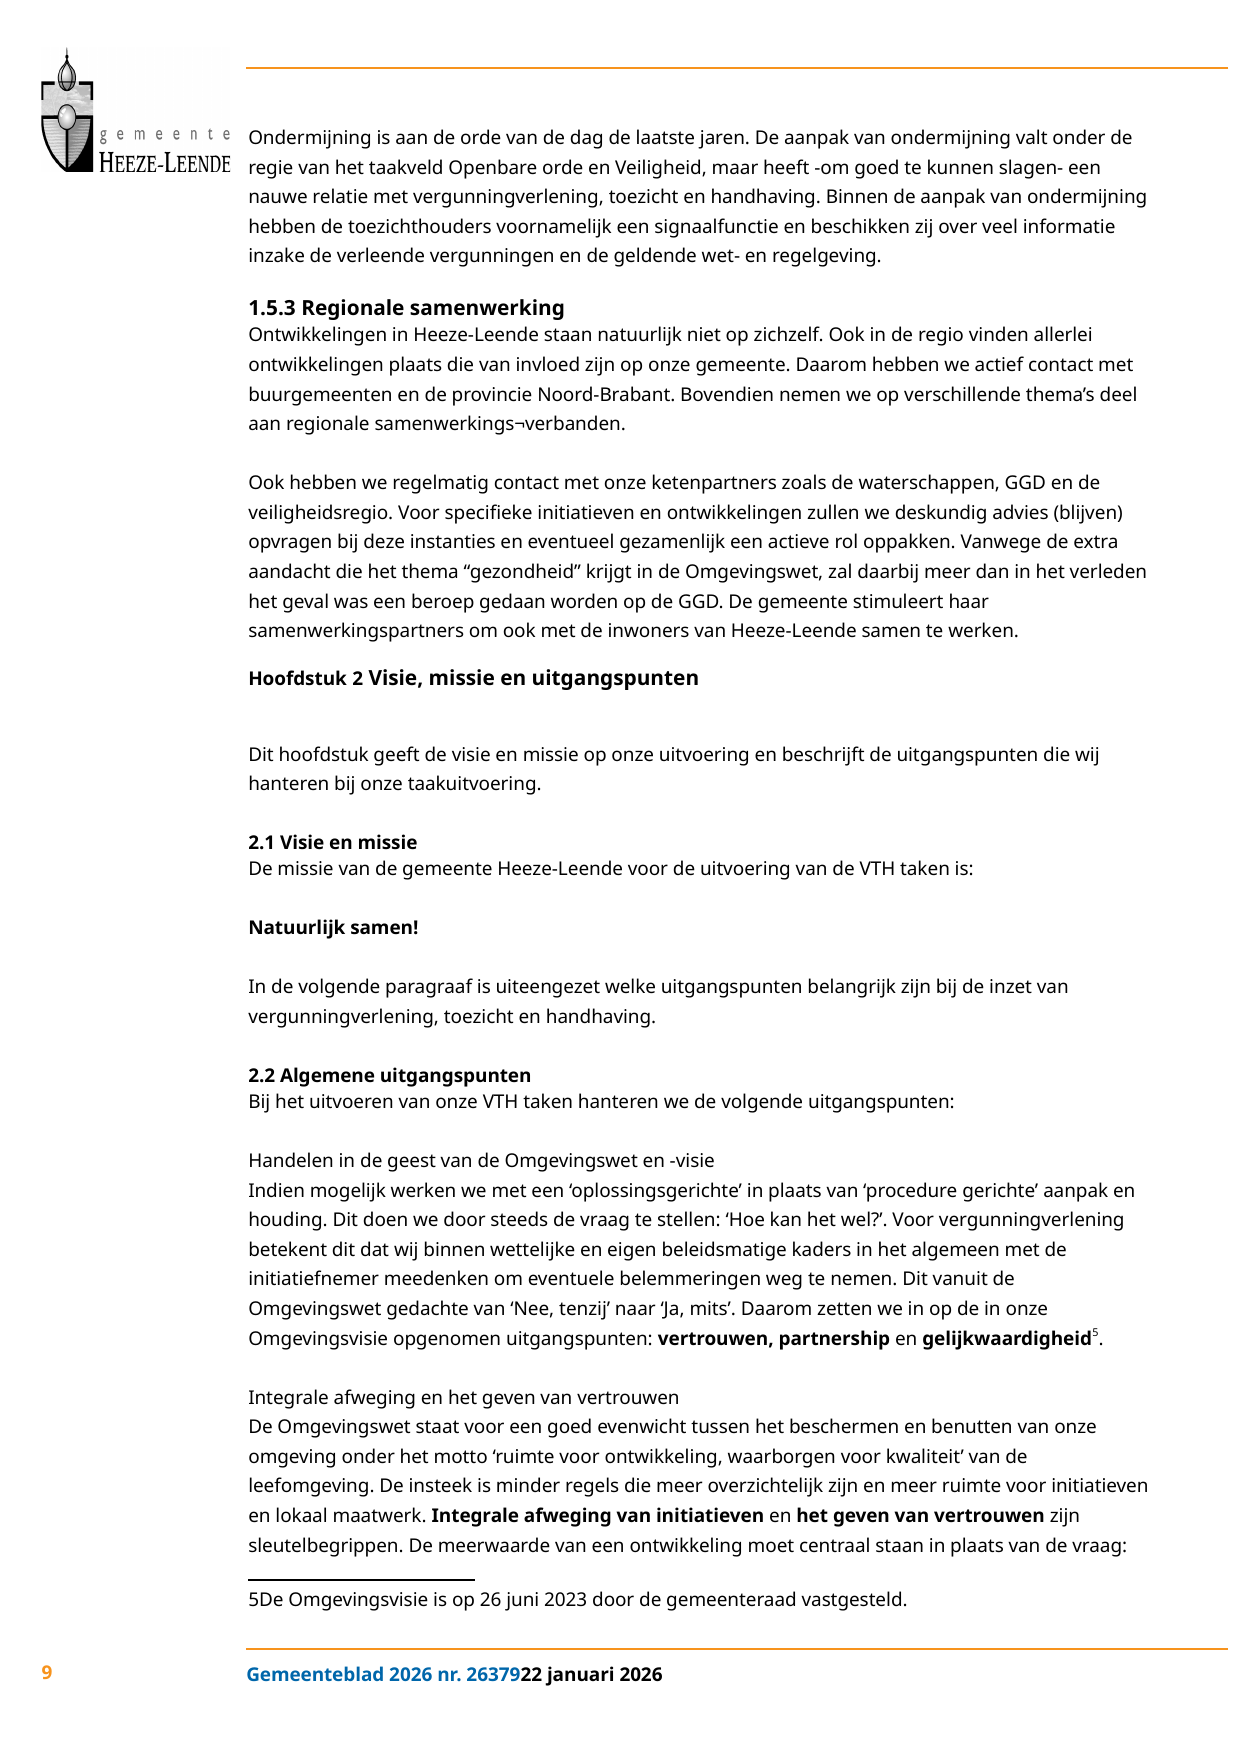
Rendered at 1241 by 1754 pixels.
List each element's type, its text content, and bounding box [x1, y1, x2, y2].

text Natuurlijk samen! [248, 914, 1152, 940]
text Hoofdstuk 2 Visie, missie en uitgangspunten [248, 663, 1152, 691]
text Bij het uitvoeren van onze VTH taken hanteren we de volgende uitgangspunten: [248, 1088, 1152, 1114]
text 1.5.3 Regionale samenwerking [248, 293, 1152, 322]
text Ondermijning is aan de orde van de dag de laatste jaren. De aanpak van ondermijning valt onder de regie van het taakveld Openbare orde en Veiligheid, maar heeft -om goed te kunnen slagen- een nauwe relatie met vergunningverlening, toezicht en handhaving. Binnen de aanpak van ondermijning hebben de toezichthouders voornamelijk een signaalfunctie en beschikken zij over veel informatie inzake de verleende vergunningen en de geldende wet- en regelgeving. [248, 124, 1152, 268]
text De missie van de gemeente Heeze-Leende voor de uitvoering van de VTH taken is: [248, 855, 1152, 881]
text Ontwikkelingen in Heeze-Leende staan natuurlijk niet op zichzelf. Ook in de regio vinden allerlei ontwikkelingen plaats die van invloed zijn op onze gemeente. Daarom hebben we actief contact met buurgemeenten en de provincie Noord-Brabant. Bovendien nemen we op verschillende thema’s deel aan regionale samenwerkings¬verbanden. [248, 322, 1152, 436]
text Ook hebben we regelmatig contact met onze ketenpartners zoals de waterschappen, GGD en de veiligheidsregio. Voor specifieke initiatieven en ontwikkelingen zullen we deskundig advies (blijven) opvragen bij deze instanties en eventueel gezamenlijk een actieve rol oppakken. Vanwege de extra aandacht die het thema “gezondheid” krijgt in de Omgevingswet, zal daarbij meer dan in het verleden het geval was een beroep gedaan worden op de GGD. De gemeente stimuleert haar samenwerkingspartners om ook met de inwoners van Heeze-Leende samen te werken. [248, 469, 1152, 643]
text 2.1 Visie en missie [248, 829, 1152, 855]
text Handelen in de geest van de Omgevingswet en -visie [248, 1147, 1152, 1173]
text Integrale afweging en het geven van vertrouwen [248, 1384, 1152, 1409]
picture [41, 47, 231, 172]
text De Omgevingswet staat voor een goed evenwicht tussen het beschermen en benutten van onze omgeving onder het motto ‘ruimte voor ontwikkeling, waarborgen voor kwaliteit’ van de leefomgeving. De insteek is minder regels die meer overzichtelijk zijn en meer ruimte voor initiatieven en lokaal maatwerk. Integrale afweging van initiatieven en het geven van vertrouwen zijn sleutelbegrippen. De meerwaarde van een ontwikkeling moet centraal staan in plaats van de vraag: [248, 1413, 1152, 1557]
text Indien mogelijk werken we met een ‘oplossingsgerichte’ in plaats van ‘procedure gerichte’ aanpak en houding. Dit doen we door steeds de vraag te stellen: ‘Hoe kan het wel?’. Voor vergunningverlening betekent dit dat wij binnen wettelijke en eigen beleidsmatige kaders in het algemeen met de initiatiefnemer meedenken om eventuele belemmeringen weg te nemen. Dit vanuit de Omgevingswet gedachte van ‘Nee, tenzij’ naar ‘Ja, mits’. Daarom zetten we in op de in onze Omgevingsvisie opgenomen uitgangspunten: vertrouwen, partnership en gelijkwaardigheid. [248, 1177, 1152, 1350]
text In de volgende paragraaf is uiteengezet welke uitgangspunten belangrijk zijn bij de inzet van vergunningverlening, toezicht en handhaving. [248, 973, 1152, 1029]
text 2.2 Algemene uitgangspunten [248, 1062, 1152, 1088]
text De Omgevingsvisie is op 26 juni 2023 door de gemeenteraad vastgesteld. [248, 1586, 1152, 1612]
text Dit hoofdstuk geeft de visie en missie op onze uitvoering en beschrijft de uitgangspunten die wij hanteren bij onze taakuitvoering. [248, 741, 1152, 796]
